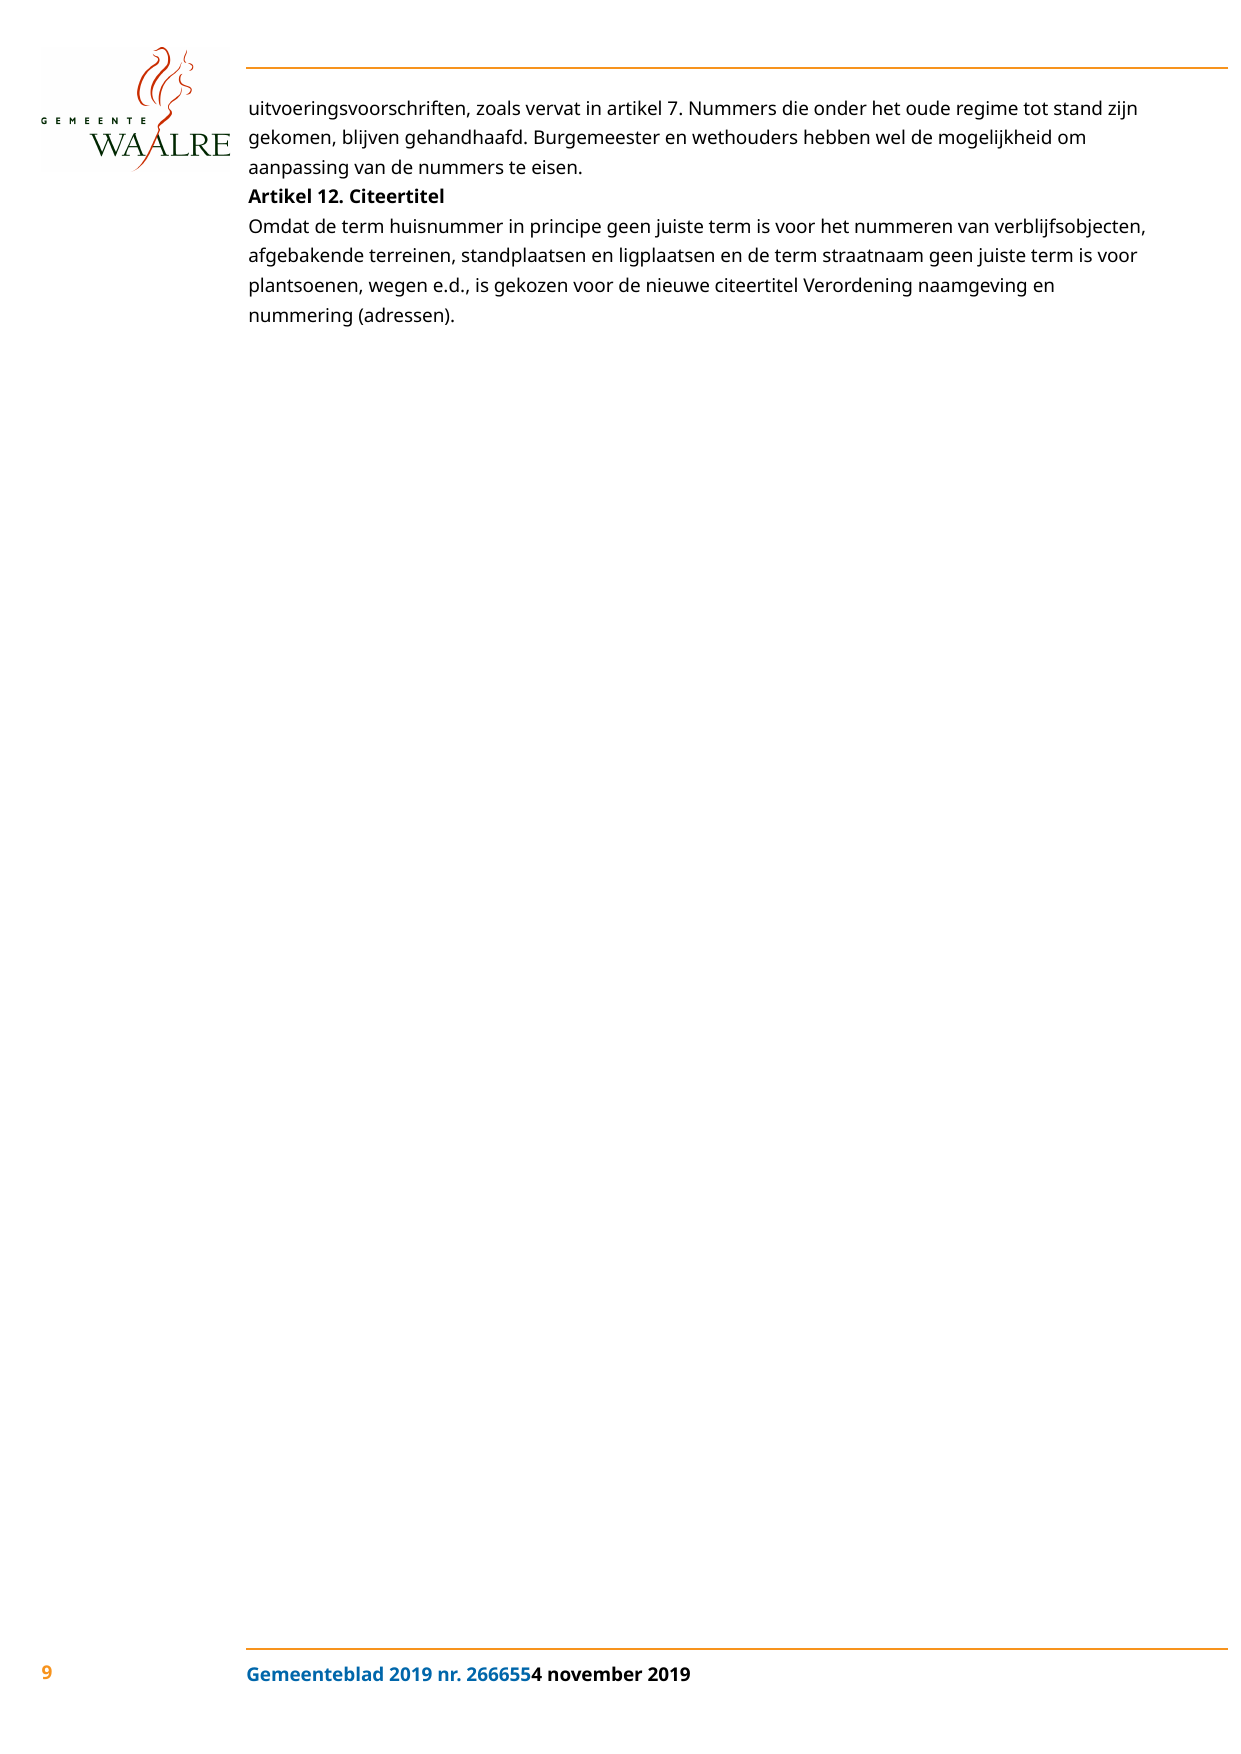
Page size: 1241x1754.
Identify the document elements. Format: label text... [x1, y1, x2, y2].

picture [41, 47, 231, 172]
text Artikel 12. Citeertitel [248, 183, 1152, 209]
text Omdat de term huisnummer in principe geen juiste term is voor het nummeren van verblijfsobjecten, afgebakende terreinen, standplaatsen en ligplaatsen en de term straatnaam geen juiste term is voor plantsoenen, wegen e.d., is gekozen voor de nieuwe citeertitel Verordening naamgeving en nummering (adressen). [248, 213, 1152, 328]
text uitvoeringsvoorschriften, zoals vervat in artikel 7. Nummers die onder het oude regime tot stand zijn gekomen, blijven gehandhaafd. Burgemeester en wethouders hebben wel de mogelijkheid om aanpassing van de nummers te eisen. [248, 95, 1152, 180]
